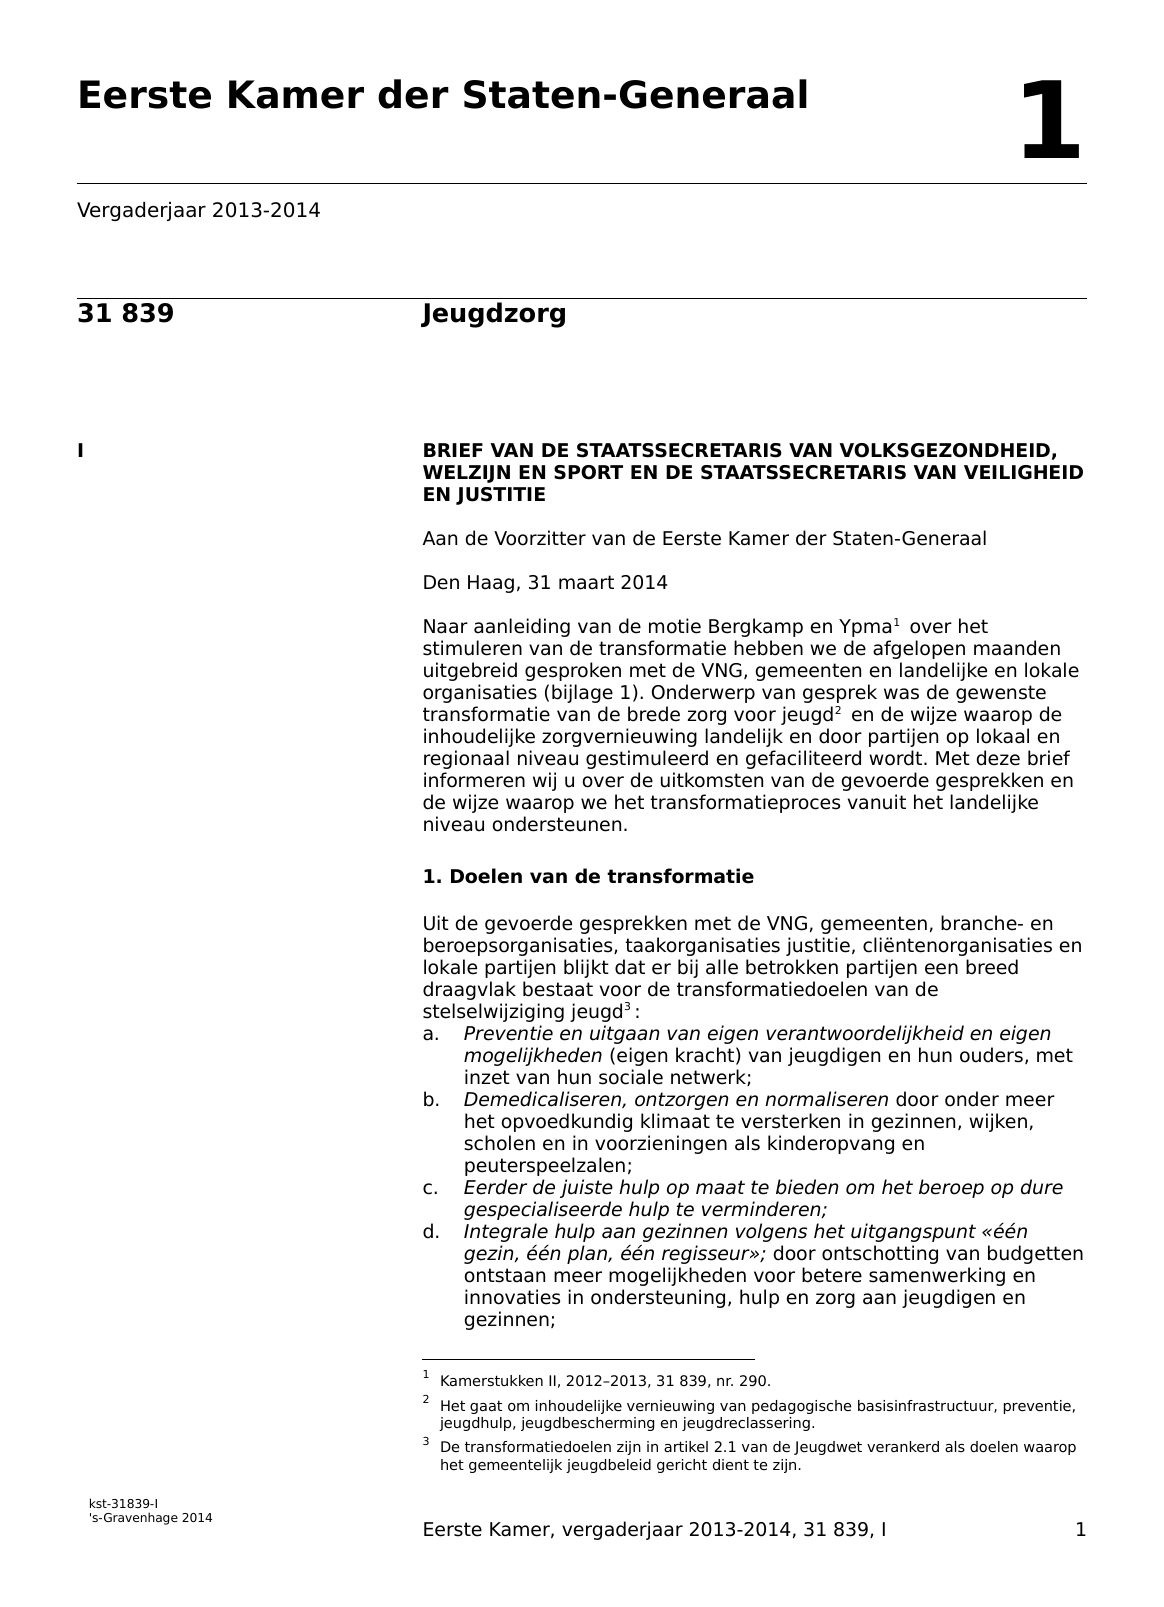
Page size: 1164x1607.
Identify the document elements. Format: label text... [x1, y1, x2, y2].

text Naar aanleiding van de motie Bergkamp en Ypma over het stimuleren van de transformatie hebben we de afgelopen maanden uitgebreid gesproken met de VNG, gemeenten en landelijke en lokale organisaties (bijlage 1). Onderwerp van gesprek was de gewenste transformatie van de brede zorg voor jeugd en de wijze waarop de inhoudelijke zorgvernieuwing landelijk en door partijen op lokaal en regionaal niveau gestimuleerd en gefaciliteerd wordt. Met deze brief informeren wij u over de uitkomsten van de gevoerde gesprekken en de wijze waarop we het transformatieproces vanuit het landelijke niveau ondersteunen. [422, 616, 1087, 836]
subtitle 1. Doelen van de transformatie [422, 866, 1087, 888]
subtitle 31 839 Jeugdzorg [77, 299, 1087, 329]
text c. Eerder de juiste hulp op maat te bieden om het beroep op dure gespecialiseerde hulp te verminderen; [422, 1177, 1087, 1221]
text Uit de gevoerde gesprekken met de VNG, gemeenten, branche- en beroepsorganisaties, taakorganisaties justitie, cliëntenorganisaties en lokale partijen blijkt dat er bij alle betrokken partijen een breed draagvlak bestaat voor de transformatiedoelen van de stelselwijziging jeugd: [422, 913, 1087, 1023]
text Het gaat om inhoudelijke vernieuwing van pedagogische basisinfrastructuur, preventie, jeugdhulp, jeugdbescherming en jeugdreclassering. [422, 1393, 1087, 1432]
table_cell Vergaderjaar 2013-2014 [77, 184, 1087, 298]
text Kamerstukken II, 2012–2013, 31 839, nr. 290. [422, 1368, 1087, 1391]
text kst-31839-I [88, 1497, 323, 1511]
text b. Demedicaliseren, ontzorgen en normaliseren door onder meer het opvoedkundig klimaat te versterken in gezinnen, wijken, scholen en in voorzieningen als kinderopvang en peuterspeelzalen; [422, 1089, 1087, 1177]
text Den Haag, 31 maart 2014 [422, 572, 1087, 594]
table_header Eerste Kamer der Staten-Generaal [77, 59, 886, 183]
text a. Preventie en uitgaan van eigen verantwoordelijkheid en eigen mogelijkheden (eigen kracht) van jeugdigen en hun ouders, met inzet van hun sociale netwerk; [422, 1023, 1087, 1089]
text 's-Gravenhage 2014 [88, 1511, 323, 1525]
text De transformatiedoelen zijn in artikel 2.1 van de Jeugdwet verankerd als doelen waarop het gemeentelijk jeugdbeleid gericht dient te zijn. [422, 1435, 1087, 1474]
subtitle I BRIEF VAN DE STAATSSECRETARIS VAN VOLKSGEZONDHEID, WELZIJN EN SPORT EN DE STAATSSECRETARIS VAN VEILIGHEID EN JUSTITIE [77, 440, 1087, 506]
table_header 1 [886, 59, 1087, 183]
text Aan de Voorzitter van de Eerste Kamer der Staten-Generaal [422, 528, 1087, 550]
text d. Integrale hulp aan gezinnen volgens het uitgangspunt «één gezin, één plan, één regisseur»; door ontschotting van budgetten ontstaan meer mogelijkheden voor betere samenwerking en innovaties in ondersteuning, hulp en zorg aan jeugdigen en gezinnen; [422, 1221, 1087, 1331]
